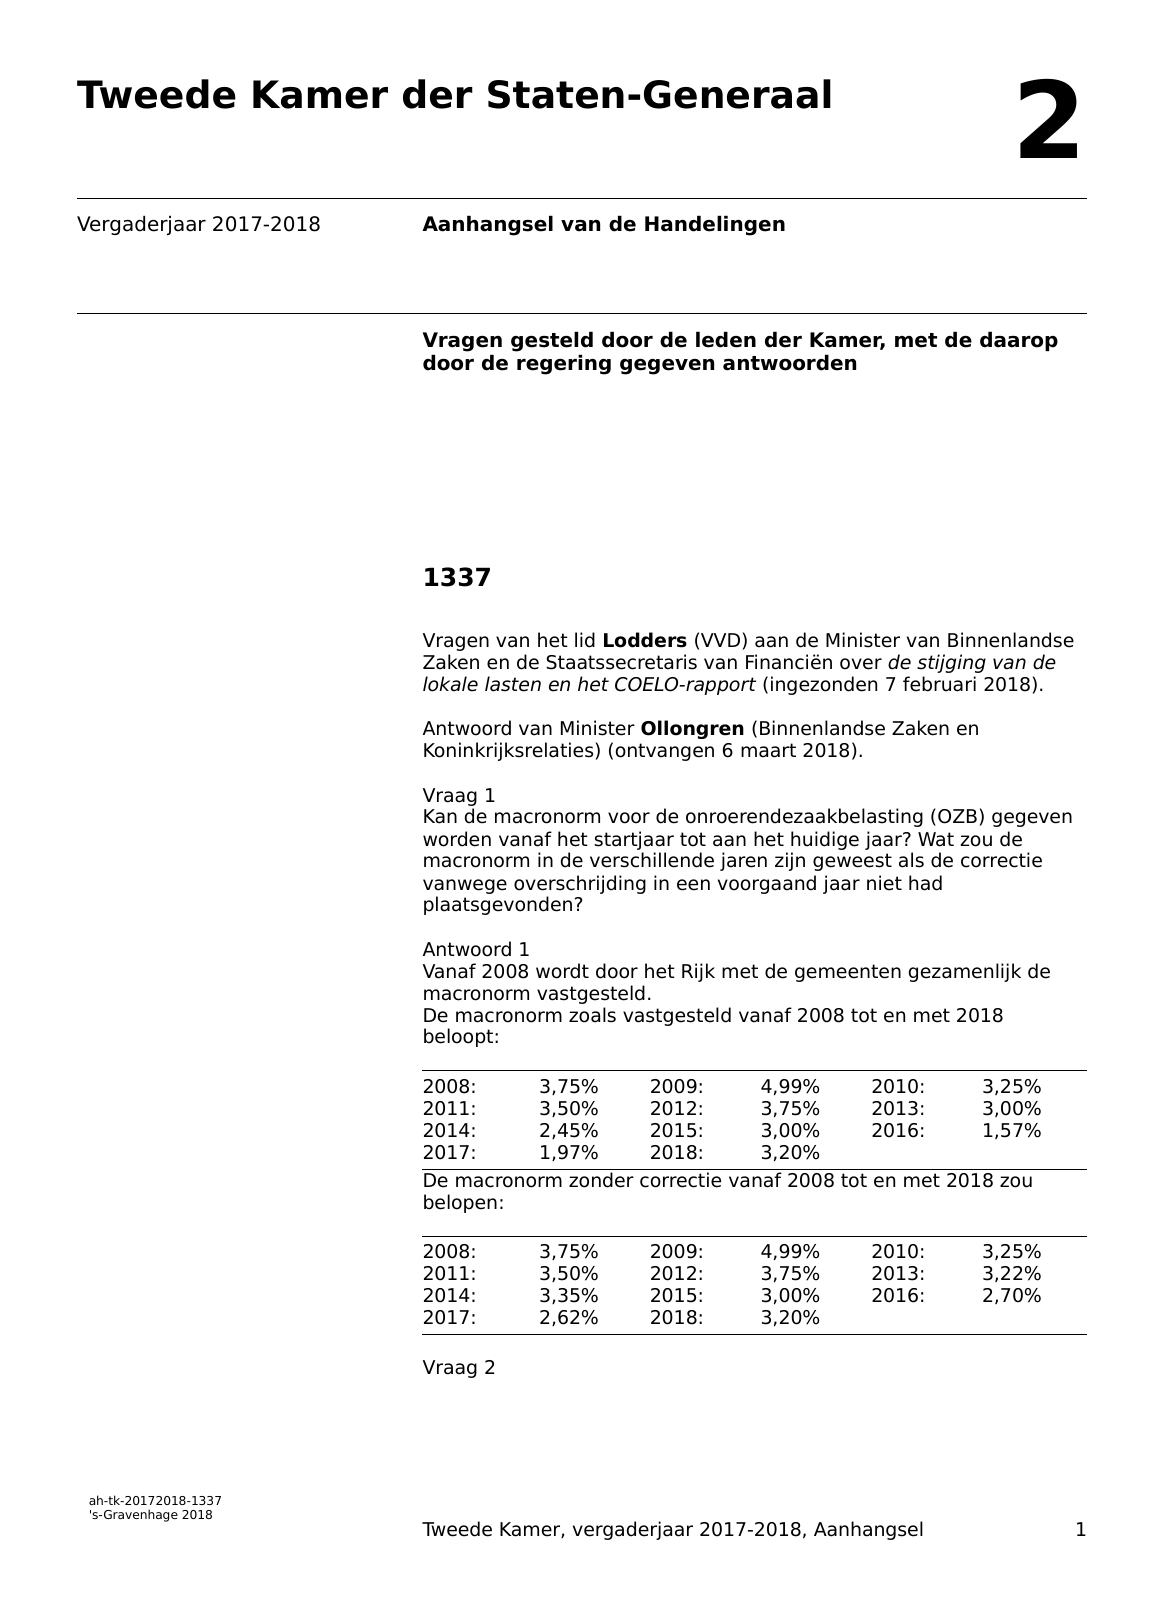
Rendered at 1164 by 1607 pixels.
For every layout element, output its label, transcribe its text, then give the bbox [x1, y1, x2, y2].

table_cell 2016: [865, 1120, 976, 1142]
table_cell [976, 1307, 1087, 1334]
table_cell 2014: [422, 1120, 533, 1142]
table_cell 2,70% [976, 1285, 1087, 1307]
text Vragen van het lid Lodders (VVD) aan de Minister van Binnenlandse Zaken en de Staatssecretaris van Financiën over de stijging van de lokale lasten en het COELO-rapport (ingezonden 7 februari 2018). [422, 630, 1087, 696]
table_header Tweede Kamer der Staten-Generaal [77, 59, 886, 198]
table_cell 2012: [644, 1098, 754, 1120]
table_header 3,75% [533, 1237, 644, 1263]
table_header 2010: [865, 1071, 976, 1098]
table_cell 3,20% [754, 1142, 865, 1169]
table_cell 2011: [422, 1098, 533, 1120]
table_cell 3,22% [976, 1263, 1087, 1285]
table_cell 2018: [644, 1142, 754, 1169]
table_header 3,25% [976, 1071, 1087, 1098]
table_cell 2012: [644, 1263, 754, 1285]
table_cell [976, 1142, 1087, 1169]
table_cell 2018: [644, 1307, 754, 1334]
text Antwoord van Minister Ollongren (Binnenlandse Zaken en Koninkrijksrelaties) (ontvangen 6 maart 2018). [422, 718, 1087, 762]
table_cell 2014: [422, 1285, 533, 1307]
table_cell [865, 1307, 976, 1334]
table_cell 3,50% [533, 1098, 644, 1120]
table_cell 3,75% [754, 1098, 865, 1120]
table_header 2 [886, 59, 1087, 198]
table_header 3,75% [533, 1071, 644, 1098]
text De macronorm zonder correctie vanaf 2008 tot en met 2018 zou belopen: [422, 1170, 1087, 1214]
table_cell 1,97% [533, 1142, 644, 1169]
table_cell 2017: [422, 1307, 533, 1334]
table_cell 2017: [422, 1142, 533, 1169]
table_header 4,99% [754, 1237, 865, 1263]
text 1337 [422, 563, 1087, 592]
text Kan de macronorm voor de onroerendezaakbelasting (OZB) gegeven worden vanaf het startjaar tot aan het huidige jaar? Wat zou de macronorm in de verschillende jaren zijn geweest als de correctie vanwege overschrijding in een voorgaand jaar niet had plaatsgevonden? [422, 806, 1087, 916]
table_header 2010: [865, 1237, 976, 1263]
table_cell Vergaderjaar 2017-2018 [77, 199, 422, 313]
text 's-Gravenhage 2018 [88, 1508, 323, 1522]
table_header 2008: [422, 1071, 533, 1098]
table_cell 1,57% [976, 1120, 1087, 1142]
table_cell 2016: [865, 1285, 976, 1307]
table_cell Vragen gesteld door de leden der Kamer, met de daarop door de regering gegeven antwoorden [422, 314, 1087, 375]
table_header 2008: [422, 1237, 533, 1263]
table_header 3,25% [976, 1237, 1087, 1263]
table_cell 2011: [422, 1263, 533, 1285]
table_cell 2015: [644, 1120, 754, 1142]
table_cell [865, 1142, 976, 1169]
table_cell Aanhangsel van de Handelingen [422, 199, 1087, 313]
table_cell 2015: [644, 1285, 754, 1307]
table_cell 2013: [865, 1098, 976, 1120]
table_cell 3,35% [533, 1285, 644, 1307]
text Vanaf 2008 wordt door het Rijk met de gemeenten gezamenlijk de macronorm vastgesteld. [422, 961, 1087, 1004]
table_cell 3,00% [754, 1285, 865, 1307]
table_header 2009: [644, 1071, 754, 1098]
table_cell [77, 314, 422, 375]
text Antwoord 1 [422, 938, 1087, 961]
table_cell 3,75% [754, 1263, 865, 1285]
table_header 2009: [644, 1237, 754, 1263]
table_cell 2,45% [533, 1120, 644, 1142]
table_cell 2013: [865, 1263, 976, 1285]
table_cell 3,20% [754, 1307, 865, 1334]
text ah-tk-20172018-1337 [88, 1494, 323, 1508]
table_cell 2,62% [533, 1307, 644, 1334]
text Vraag 1 [422, 784, 1087, 806]
text Vraag 2 [422, 1357, 1087, 1379]
table_cell 3,50% [533, 1263, 644, 1285]
table_cell 3,00% [754, 1120, 865, 1142]
text De macronorm zoals vastgesteld vanaf 2008 tot en met 2018 beloopt: [422, 1004, 1087, 1048]
table_header 4,99% [754, 1071, 865, 1098]
table_cell 3,00% [976, 1098, 1087, 1120]
